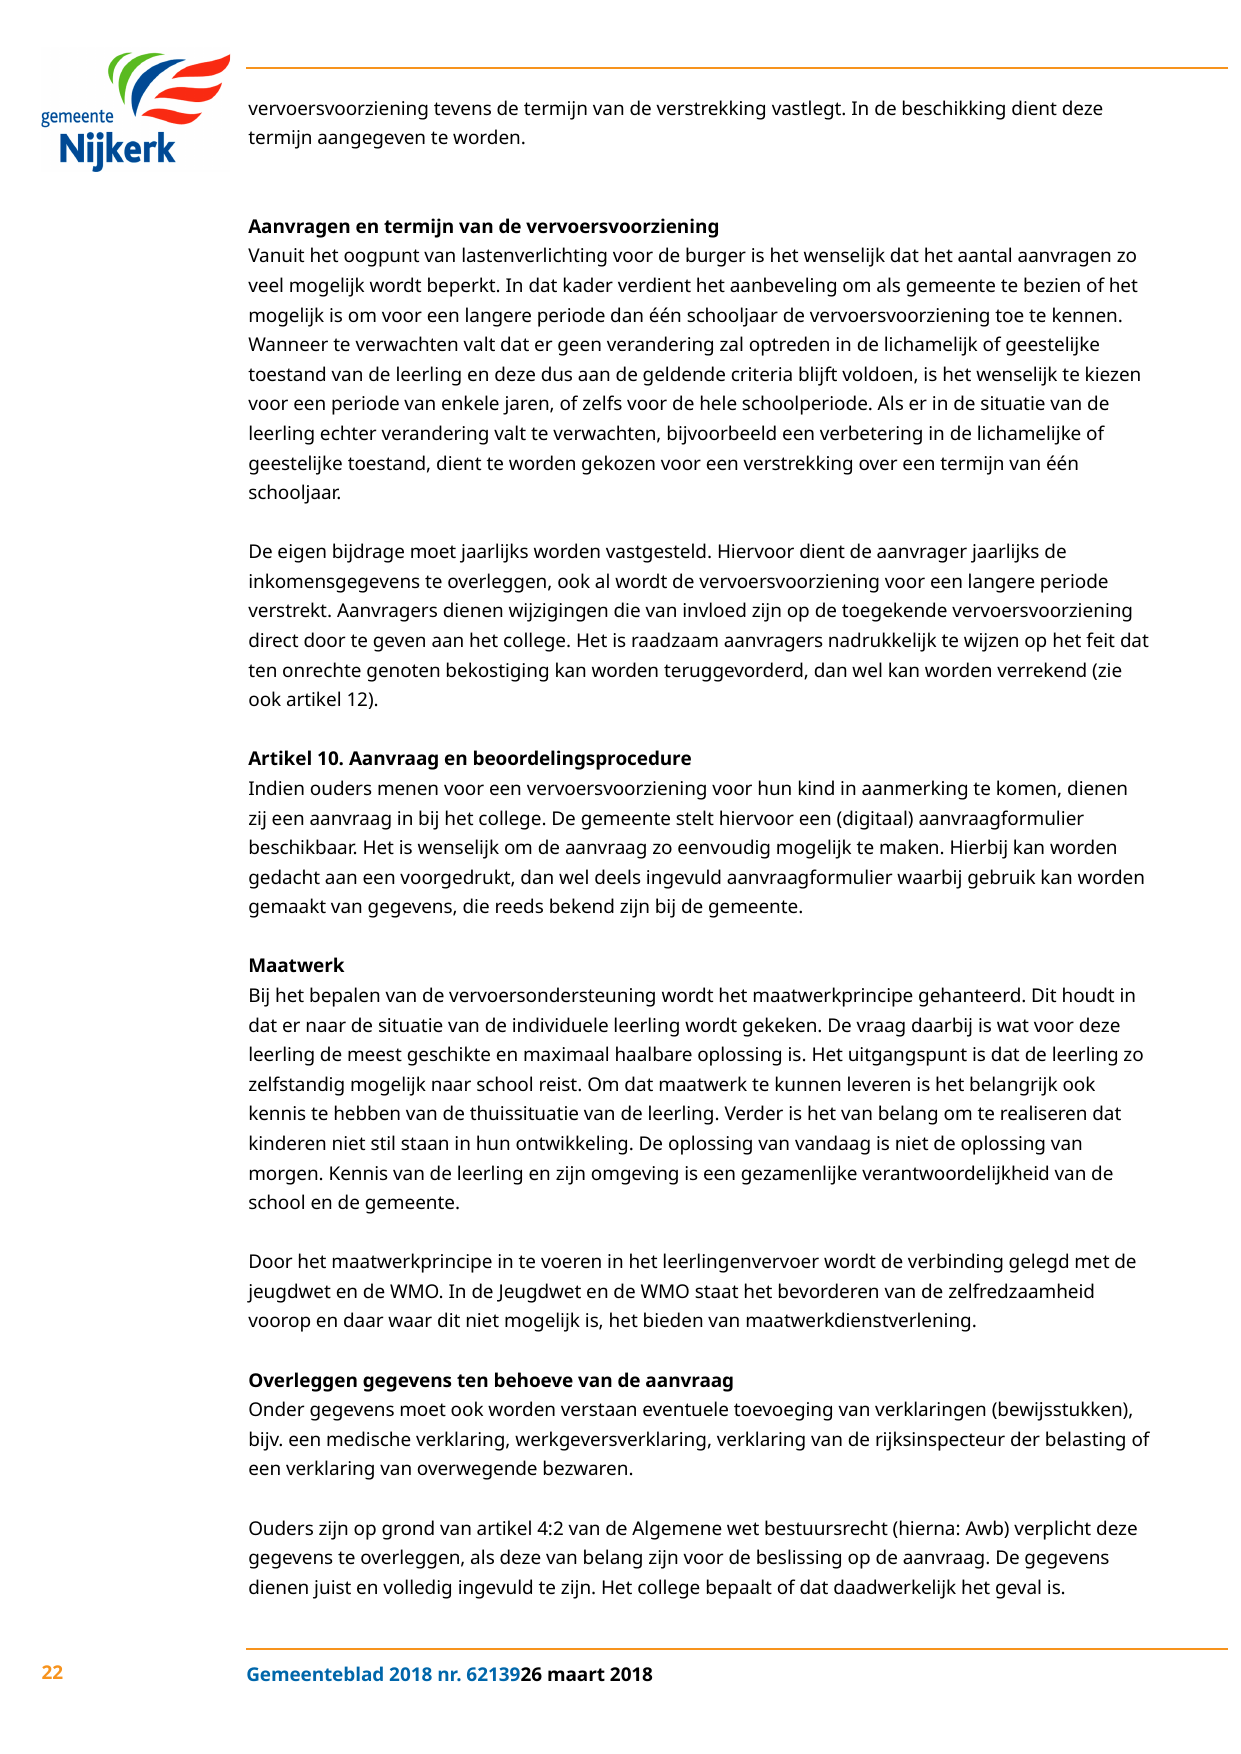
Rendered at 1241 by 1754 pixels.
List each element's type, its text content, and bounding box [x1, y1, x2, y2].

text Indien ouders menen voor een vervoersvoorziening voor hun kind in aanmerking te komen, dienen zij een aanvraag in bij het college. De gemeente stelt hiervoor een (digitaal) aanvraagformulier beschikbaar. Het is wenselijk om de aanvraag zo eenvoudig mogelijk te maken. Hierbij kan worden gedacht aan een voorgedrukt, dan wel deels ingevuld aanvraagformulier waarbij gebruik kan worden gemaakt van gegevens, die reeds bekend zijn bij de gemeente. [248, 775, 1152, 919]
picture [41, 47, 231, 172]
text Maatwerk [248, 953, 1152, 978]
text Door het maatwerkprincipe in te voeren in het leerlingenvervoer wordt de verbinding gelegd met de jeugdwet en de WMO. In de Jeugdwet en de WMO staat het bevorderen van de zelfredzaamheid voorop en daar waar dit niet mogelijk is, het bieden van maatwerkdienstverlening. [248, 1248, 1152, 1333]
text Artikel 10. Aanvraag en beoordelingsprocedure [248, 746, 1152, 771]
text De eigen bijdrage moet jaarlijks worden vastgesteld. Hiervoor dient de aanvrager jaarlijks de inkomensgegevens te overleggen, ook al wordt de vervoersvoorziening voor een langere periode verstrekt. Aanvragers dienen wijzigingen die van invloed zijn op de toegekende vervoersvoorziening direct door te geven aan het college. Het is raadzaam aanvragers nadrukkelijk te wijzen op het feit dat ten onrechte genoten bekostiging kan worden teruggevorderd, dan wel kan worden verrekend (zie ook artikel 12). [248, 538, 1152, 712]
text Aanvragen en termijn van de vervoersvoorziening [248, 213, 1152, 239]
text Onder gegevens moet ook worden verstaan eventuele toevoeging van verklaringen (bewijsstukken), bijv. een medische verklaring, werkgeversverklaring, verklaring van de rijksinspecteur der belasting of een verklaring van overwegende bezwaren. [248, 1396, 1152, 1481]
text Vanuit het oogpunt van lastenverlichting voor de burger is het wenselijk dat het aantal aanvragen zo veel mogelijk wordt beperkt. In dat kader verdient het aanbeveling om als gemeente te bezien of het mogelijk is om voor een langere periode dan één schooljaar de vervoersvoorziening toe te kennen. Wanneer te verwachten valt dat er geen verandering zal optreden in de lichamelijk of geestelijke toestand van de leerling en deze dus aan de geldende criteria blijft voldoen, is het wenselijk te kiezen voor een periode van enkele jaren, of zelfs voor de hele schoolperiode. Als er in de situatie van de leerling echter verandering valt te verwachten, bijvoorbeeld een verbetering in de lichamelijke of geestelijke toestand, dient te worden gekozen voor een verstrekking over een termijn van één schooljaar. [248, 243, 1152, 505]
text Overleggen gegevens ten behoeve van de aanvraag [248, 1367, 1152, 1393]
text Ouders zijn op grond van artikel 4:2 van de Algemene wet bestuursrecht (hierna: Awb) verplicht deze gegevens te overleggen, als deze van belang zijn voor de beslissing op de aanvraag. De gegevens dienen juist en volledig ingevuld te zijn. Het college bepaalt of dat daadwerkelijk het geval is. [248, 1515, 1152, 1600]
text Bij het bepalen van de vervoersondersteuning wordt het maatwerkprincipe gehanteerd. Dit houdt in dat er naar de situatie van de individuele leerling wordt gekeken. De vraag daarbij is wat voor deze leerling de meest geschikte en maximaal haalbare oplossing is. Het uitgangspunt is dat de leerling zo zelfstandig mogelijk naar school reist. Om dat maatwerk te kunnen leveren is het belangrijk ook kennis te hebben van de thuissituatie van de leerling. Verder is het van belang om te realiseren dat kinderen niet stil staan in hun ontwikkeling. De oplossing van vandaag is niet de oplossing van morgen. Kennis van de leerling en zijn omgeving is een gezamenlijke verantwoordelijkheid van de school en de gemeente. [248, 982, 1152, 1215]
text vervoersvoorziening tevens de termijn van de verstrekking vastlegt. In de beschikking dient deze termijn aangegeven te worden. [248, 95, 1152, 150]
